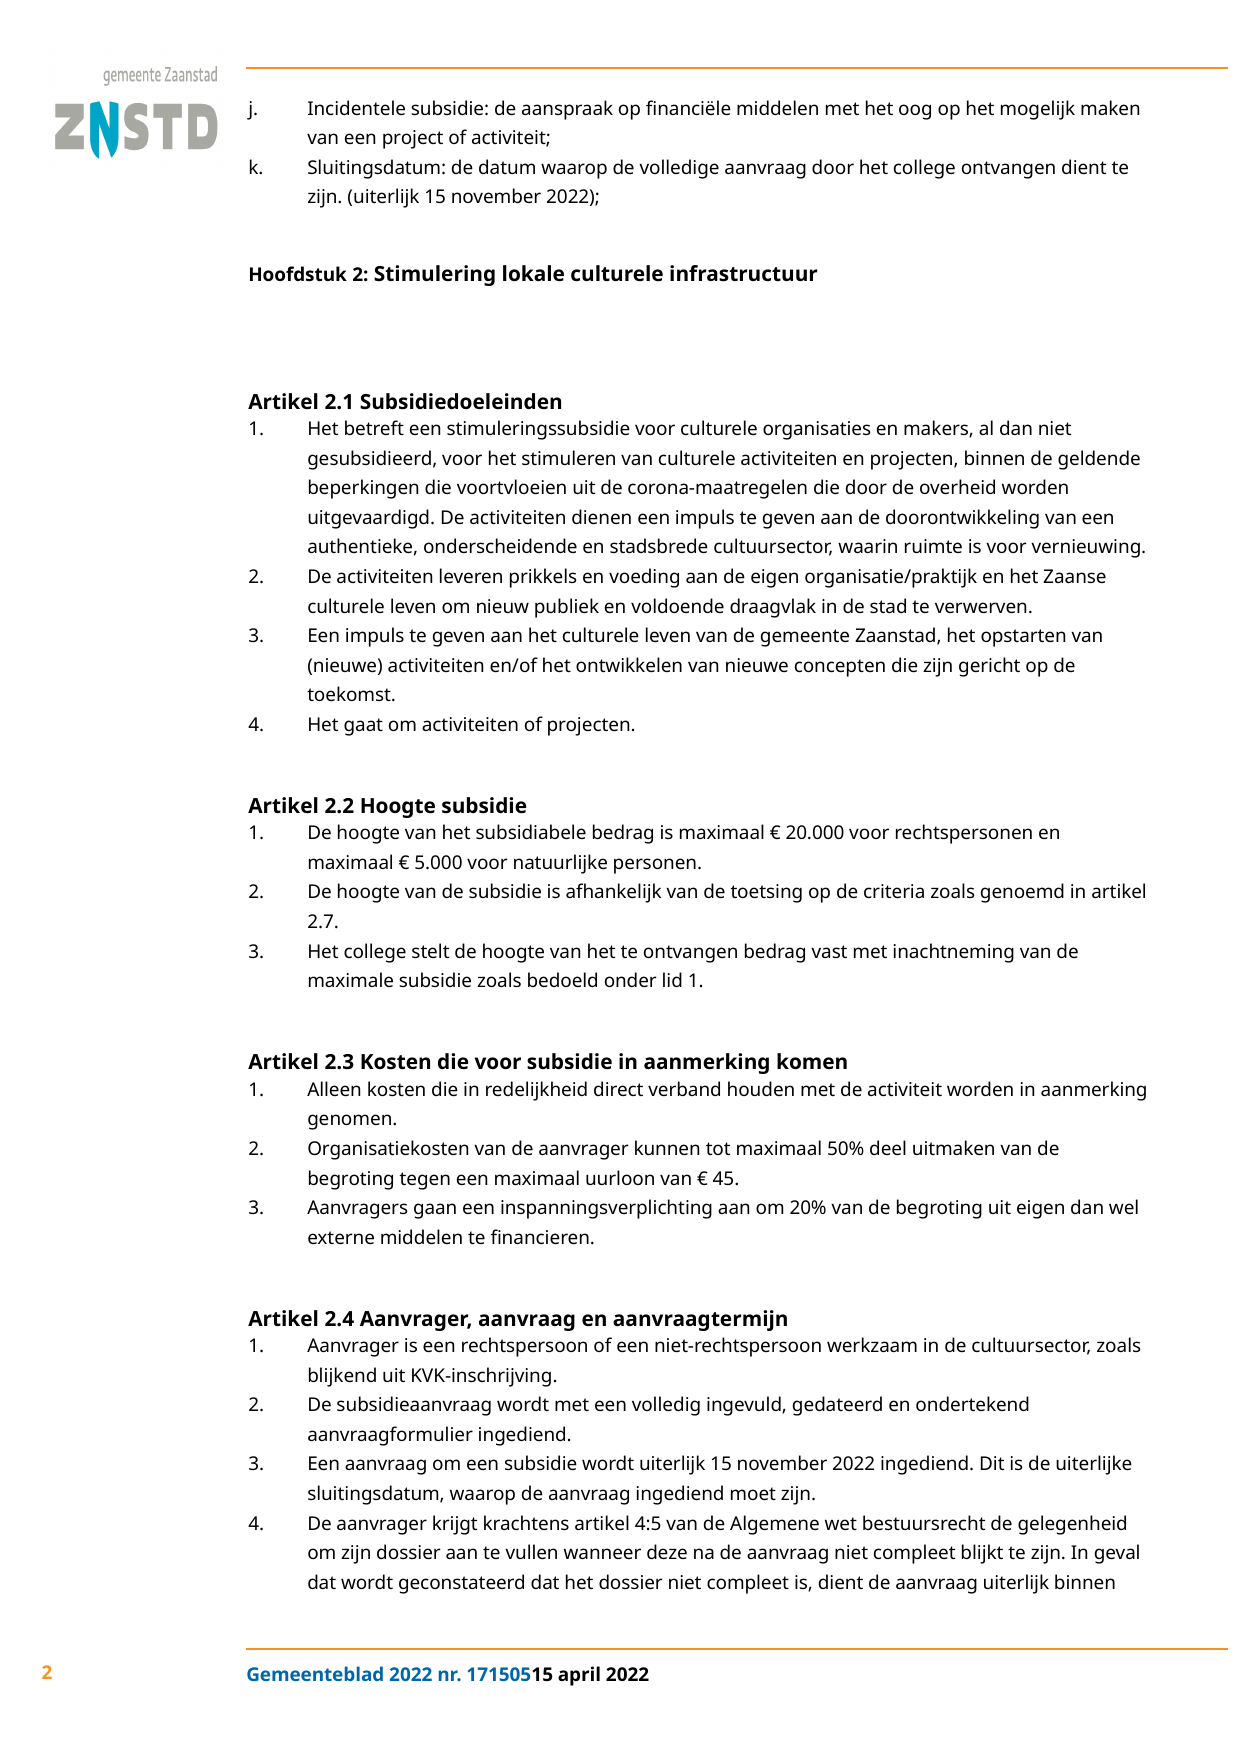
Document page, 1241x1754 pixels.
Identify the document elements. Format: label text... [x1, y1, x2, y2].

list Organisatiekosten van de aanvrager kunnen tot maximaal 50% deel uitmaken van de begroting tegen een maximaal uurloon van € 45. [248, 1135, 1152, 1190]
list Sluitingsdatum: de datum waarop de volledige aanvraag door het college ontvangen dient te zijn. (uiterlijk 15 november 2022); [248, 154, 1152, 209]
picture [41, 47, 231, 172]
list Alleen kosten die in redelijkheid direct verband houden met de activiteit worden in aanmerking genomen. [248, 1076, 1152, 1131]
list De hoogte van het subsidiabele bedrag is maximaal € 20.000 voor rechtspersonen en maximaal € 5.000 voor natuurlijke personen. [248, 819, 1152, 875]
list Incidentele subsidie: de aanspraak op financiële middelen met het oog op het mogelijk maken van een project of activiteit; [248, 95, 1152, 150]
list Het college stelt de hoogte van het te ontvangen bedrag vast met inachtneming van de maximale subsidie zoals bedoeld onder lid 1. [248, 938, 1152, 993]
list Het gaat om activiteiten of projecten. [248, 711, 1152, 737]
text Artikel 2.3 Kosten die voor subsidie in aanmerking komen [248, 1047, 1152, 1076]
text Artikel 2.1 Subsidiedoeleinden [248, 387, 1152, 415]
list De hoogte van de subsidie is afhankelijk van de toetsing op de criteria zoals genoemd in artikel 2.7. [248, 879, 1152, 934]
list Aanvragers gaan een inspanningsverplichting aan om 20% van de begroting uit eigen dan wel externe middelen te financieren. [248, 1194, 1152, 1249]
list Een impuls te geven aan het culturele leven van de gemeente Zaanstad, het opstarten van (nieuwe) activiteiten en/of het ontwikkelen van nieuwe concepten die zijn gericht op de toekomst. [248, 622, 1152, 707]
list De subsidieaanvraag wordt met een volledig ingevuld, gedateerd en ondertekend aanvraagformulier ingediend. [248, 1391, 1152, 1447]
list Het betreft een stimuleringssubsidie voor culturele organisaties en makers, al dan niet gesubsidieerd, voor het stimuleren van culturele activiteiten en projecten, binnen de geldende beperkingen die voortvloeien uit de corona-maatregelen die door de overheid worden uitgevaardigd. De activiteiten dienen een impuls te geven aan de doorontwikkeling van een authentieke, onderscheidende en stadsbrede cultuursector, waarin ruimte is voor vernieuwing. [248, 415, 1152, 559]
text Hoofdstuk 2: Stimulering lokale culturele infrastructuur [248, 259, 1152, 287]
list Aanvrager is een rechtspersoon of een niet-rechtspersoon werkzaam in de cultuursector, zoals blijkend uit KVK-inschrijving. [248, 1332, 1152, 1388]
text Artikel 2.2 Hoogte subsidie [248, 791, 1152, 819]
list De aanvrager krijgt krachtens artikel 4:5 van de Algemene wet bestuursrecht de gelegenheid om zijn dossier aan te vullen wanneer deze na de aanvraag niet compleet blijkt te zijn. In geval dat wordt geconstateerd dat het dossier niet compleet is, dient de aanvraag uiterlijk binnen [248, 1510, 1152, 1595]
list De activiteiten leveren prikkels en voeding aan de eigen organisatie/praktijk en het Zaanse culturele leven om nieuw publiek en voldoende draagvlak in de stad te verwerven. [248, 563, 1152, 618]
list Een aanvraag om een subsidie wordt uiterlijk 15 november 2022 ingediend. Dit is de uiterlijke sluitingsdatum, waarop de aanvraag ingediend moet zijn. [248, 1451, 1152, 1506]
text Artikel 2.4 Aanvrager, aanvraag en aanvraagtermijn [248, 1304, 1152, 1332]
